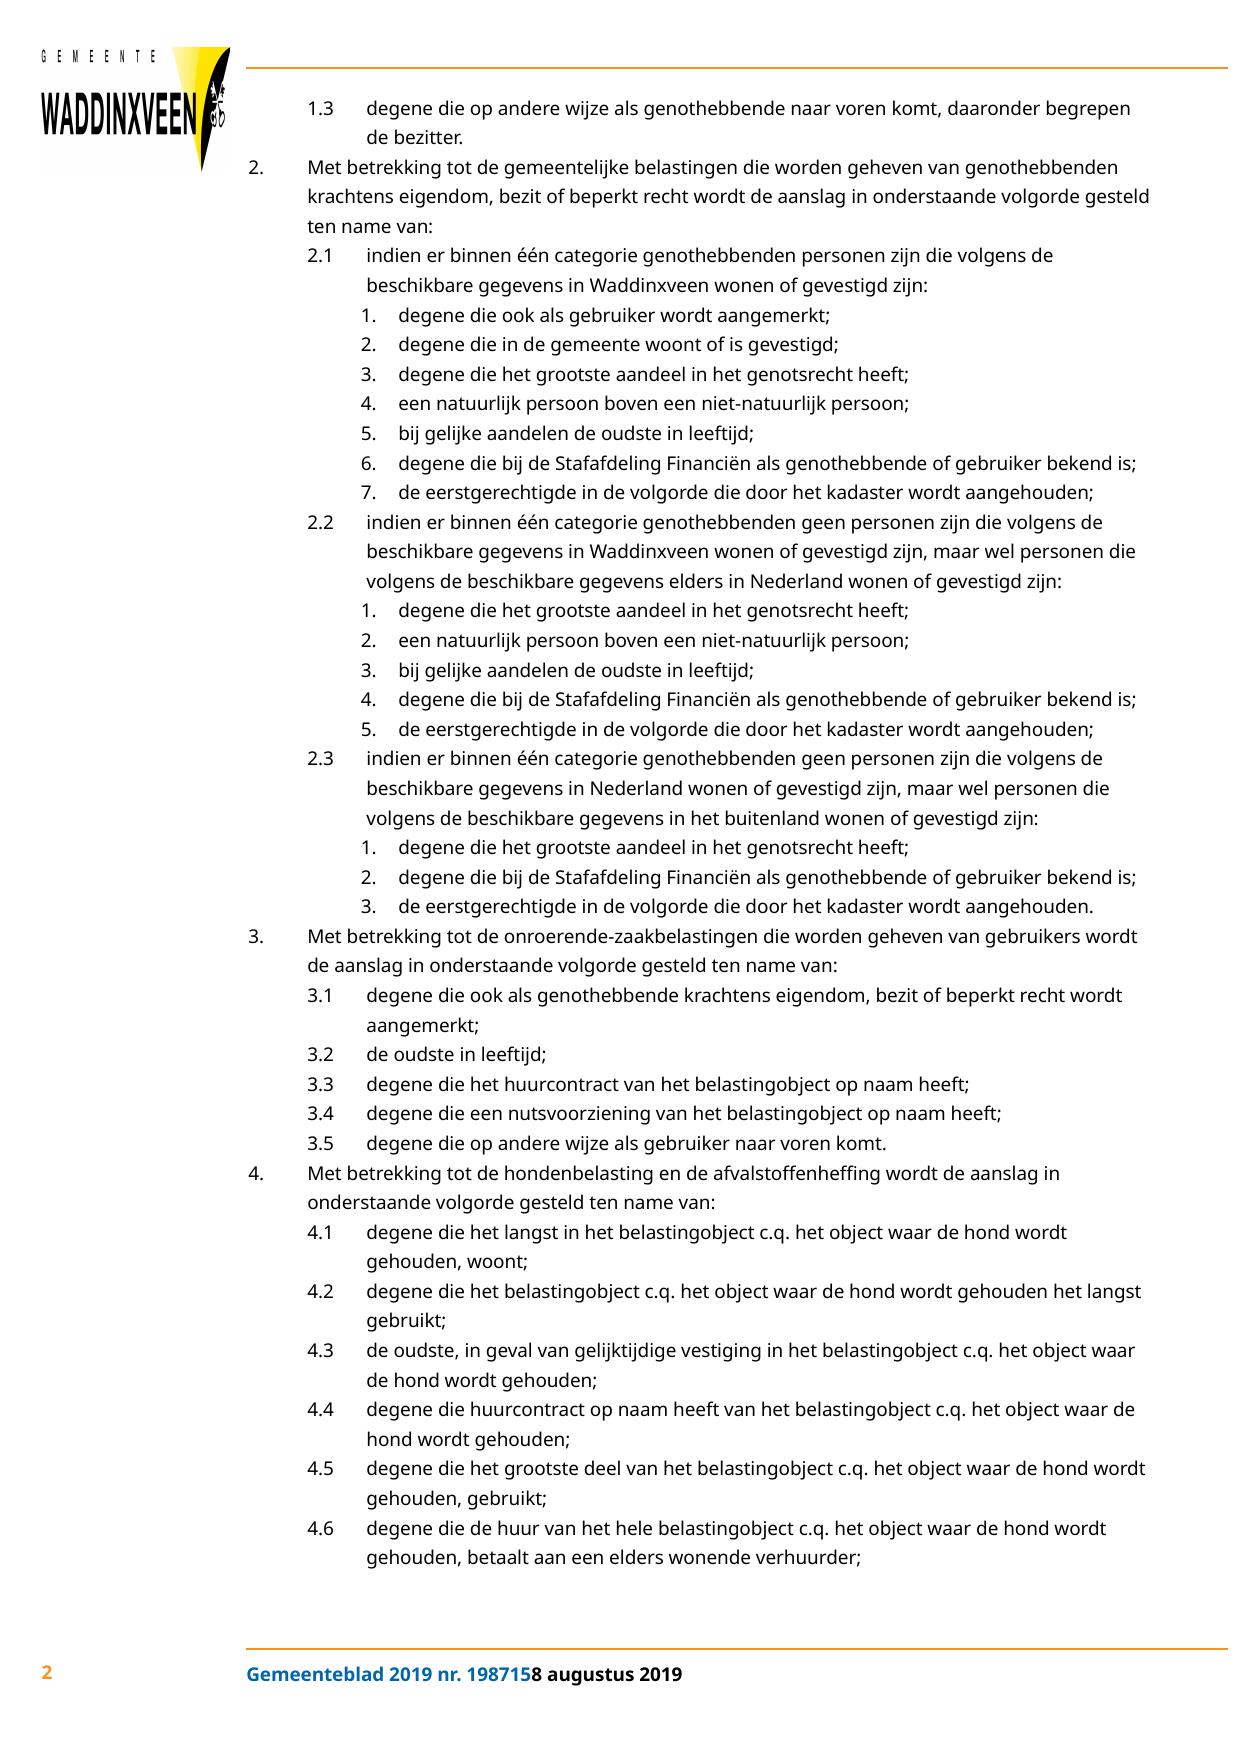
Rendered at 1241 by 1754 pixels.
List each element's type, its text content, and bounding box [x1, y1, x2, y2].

list degene die de huur van het hele belastingobject c.q. het object waar de hond wordt gehouden, betaalt aan een elders wonende verhuurder; [307, 1515, 1152, 1570]
list degene die bij de Stafafdeling Financiën als genothebbende of gebruiker bekend is; [361, 450, 1152, 476]
list degene die het grootste deel van het belastingobject c.q. het object waar de hond wordt gehouden, gebruikt; [307, 1456, 1152, 1511]
list Met betrekking tot de hondenbelasting en de afvalstoffenheffing wordt de aanslag in onderstaande volgorde gesteld ten name van: [248, 1160, 1152, 1215]
list degene die het grootste aandeel in het genotsrecht heeft; [361, 834, 1152, 860]
list de oudste, in geval van gelijktijdige vestiging in het belastingobject c.q. het object waar de hond wordt gehouden; [307, 1337, 1152, 1393]
list degene die bij de Stafafdeling Financiën als genothebbende of gebruiker bekend is; [361, 686, 1152, 712]
list degene die het grootste aandeel in het genotsrecht heeft; [361, 598, 1152, 623]
list degene die ook als genothebbende krachtens eigendom, bezit of beperkt recht wordt aangemerkt; [307, 982, 1152, 1038]
picture [41, 47, 231, 172]
list degene die een nutsvoorziening van het belastingobject op naam heeft; [307, 1101, 1152, 1126]
list de eerstgerechtigde in de volgorde die door het kadaster wordt aangehouden. [361, 893, 1152, 919]
list de oudste in leeftijd; [307, 1041, 1152, 1067]
list een natuurlijk persoon boven een niet-natuurlijk persoon; [361, 627, 1152, 653]
list indien er binnen één categorie genothebbenden geen personen zijn die volgens de beschikbare gegevens in Waddinxveen wonen of gevestigd zijn, maar wel personen die volgens de beschikbare gegevens elders in Nederland wonen of gevestigd zijn: [307, 509, 1152, 594]
list degene die het grootste aandeel in het genotsrecht heeft; [361, 361, 1152, 387]
list indien er binnen één categorie genothebbenden geen personen zijn die volgens de beschikbare gegevens in Nederland wonen of gevestigd zijn, maar wel personen die volgens de beschikbare gegevens in het buitenland wonen of gevestigd zijn: [307, 746, 1152, 831]
list degene die op andere wijze als genothebbende naar voren komt, daaronder begrepen de bezitter. [307, 95, 1152, 150]
list Met betrekking tot de onroerende-zaakbelastingen die worden geheven van gebruikers wordt de aanslag in onderstaande volgorde gesteld ten name van: [248, 923, 1152, 978]
list degene die het belastingobject c.q. het object waar de hond wordt gehouden het langst gebruikt; [307, 1278, 1152, 1333]
list degene die bij de Stafafdeling Financiën als genothebbende of gebruiker bekend is; [361, 864, 1152, 890]
list indien er binnen één categorie genothebbenden personen zijn die volgens de beschikbare gegevens in Waddinxveen wonen of gevestigd zijn: [307, 243, 1152, 298]
list een natuurlijk persoon boven een niet-natuurlijk persoon; [361, 391, 1152, 416]
list Met betrekking tot de gemeentelijke belastingen die worden geheven van genothebbenden krachtens eigendom, bezit of beperkt recht wordt de aanslag in onderstaande volgorde gesteld ten name van: [248, 154, 1152, 239]
list degene die ook als gebruiker wordt aangemerkt; [361, 302, 1152, 328]
list degene die het huurcontract van het belastingobject op naam heeft; [307, 1071, 1152, 1097]
list degene die het langst in het belastingobject c.q. het object waar de hond wordt gehouden, woont; [307, 1219, 1152, 1274]
list bij gelijke aandelen de oudste in leeftijd; [361, 420, 1152, 446]
list degene die op andere wijze als gebruiker naar voren komt. [307, 1130, 1152, 1156]
list bij gelijke aandelen de oudste in leeftijd; [361, 657, 1152, 683]
list degene die huurcontract op naam heeft van het belastingobject c.q. het object waar de hond wordt gehouden; [307, 1396, 1152, 1452]
list de eerstgerechtigde in de volgorde die door het kadaster wordt aangehouden; [361, 716, 1152, 742]
list degene die in de gemeente woont of is gevestigd; [361, 331, 1152, 357]
list de eerstgerechtigde in de volgorde die door het kadaster wordt aangehouden; [361, 479, 1152, 505]
